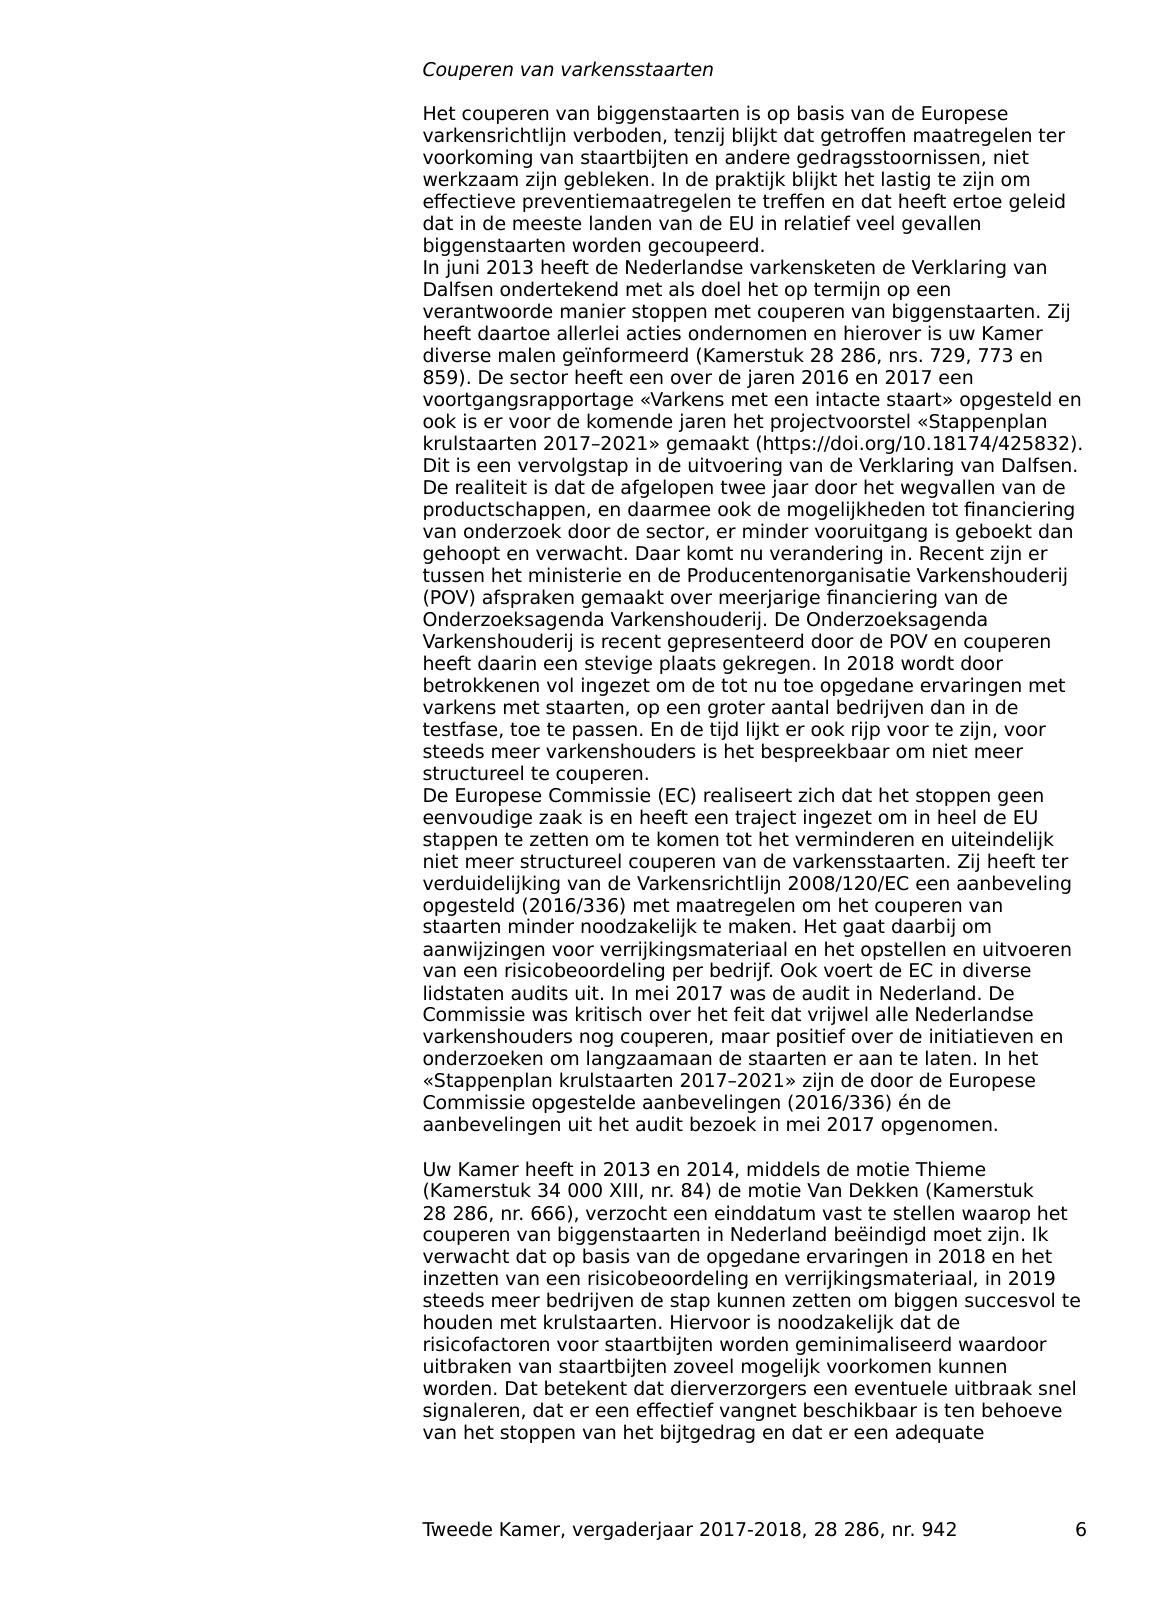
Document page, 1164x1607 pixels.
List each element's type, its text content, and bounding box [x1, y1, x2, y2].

text Het couperen van biggenstaarten is op basis van de Europese varkensrichtlijn verboden, tenzij blijkt dat getroffen maatregelen ter voorkoming van staartbijten en andere gedragsstoornissen, niet werkzaam zijn gebleken. In de praktijk blijkt het lastig te zijn om effectieve preventiemaatregelen te treffen en dat heeft ertoe geleid dat in de meeste landen van de EU in relatief veel gevallen biggenstaarten worden gecoupeerd. [422, 103, 1087, 257]
text De Europese Commissie (EC) realiseert zich dat het stoppen geen eenvoudige zaak is en heeft een traject ingezet om in heel de EU stappen te zetten om te komen tot het verminderen en uiteindelijk niet meer structureel couperen van de varkensstaarten. Zij heeft ter verduidelijking van de Varkensrichtlijn 2008/120/EC een aanbeveling opgesteld (2016/336) met maatregelen om het couperen van staarten minder noodzakelijk te maken. Het gaat daarbij om aanwijzingen voor verrijkingsmateriaal en het opstellen en uitvoeren van een risicobeoordeling per bedrijf. Ook voert de EC in diverse lidstaten audits uit. In mei 2017 was de audit in Nederland. De Commissie was kritisch over het feit dat vrijwel alle Nederlandse varkenshouders nog couperen, maar positief over de initiatieven en onderzoeken om langzaamaan de staarten er aan te laten. In het «Stappenplan krulstaarten 2017–2021» zijn de door de Europese Commissie opgestelde aanbevelingen (2016/336) én de aanbevelingen uit het audit bezoek in mei 2017 opgenomen. [422, 784, 1087, 1136]
text In juni 2013 heeft de Nederlandse varkensketen de Verklaring van Dalfsen ondertekend met als doel het op termijn op een verantwoorde manier stoppen met couperen van biggenstaarten. Zij heeft daartoe allerlei acties ondernomen en hierover is uw Kamer diverse malen geïnformeerd (Kamerstuk 28 286, nrs. 729, 773 en 859). De sector heeft een over de jaren 2016 en 2017 een voortgangsrapportage «Varkens met een intacte staart» opgesteld en ook is er voor de komende jaren het projectvoorstel «Stappenplan krulstaarten 2017–2021» gemaakt (https://doi.org/10.18174/425832). Dit is een vervolgstap in de uitvoering van de Verklaring van Dalfsen. De realiteit is dat de afgelopen twee jaar door het wegvallen van de productschappen, en daarmee ook de mogelijkheden tot financiering van onderzoek door de sector, er minder vooruitgang is geboekt dan gehoopt en verwacht. Daar komt nu verandering in. Recent zijn er tussen het ministerie en de Producentenorganisatie Varkenshouderij (POV) afspraken gemaakt over meerjarige financiering van de Onderzoeksagenda Varkenshouderij. De Onderzoeksagenda Varkenshouderij is recent gepresenteerd door de POV en couperen heeft daarin een stevige plaats gekregen. In 2018 wordt door betrokkenen vol ingezet om de tot nu toe opgedane ervaringen met varkens met staarten, op een groter aantal bedrijven dan in de testfase, toe te passen. En de tijd lijkt er ook rijp voor te zijn, voor steeds meer varkenshouders is het bespreekbaar om niet meer structureel te couperen. [422, 257, 1087, 784]
subtitle Couperen van varkensstaarten [422, 59, 1087, 81]
text Uw Kamer heeft in 2013 en 2014, middels de motie Thieme (Kamerstuk 34 000 XIII, nr. 84) de motie Van Dekken (Kamerstuk 28 286, nr. 666), verzocht een einddatum vast te stellen waarop het couperen van biggenstaarten in Nederland beëindigd moet zijn. Ik verwacht dat op basis van de opgedane ervaringen in 2018 en het inzetten van een risicobeoordeling en verrijkingsmateriaal, in 2019 steeds meer bedrijven de stap kunnen zetten om biggen succesvol te houden met krulstaarten. Hiervoor is noodzakelijk dat de risicofactoren voor staartbijten worden geminimaliseerd waardoor uitbraken van staartbijten zoveel mogelijk voorkomen kunnen worden. Dat betekent dat dierverzorgers een eventuele uitbraak snel signaleren, dat er een effectief vangnet beschikbaar is ten behoeve van het stoppen van het bijtgedrag en dat er een adequate [422, 1158, 1087, 1444]
